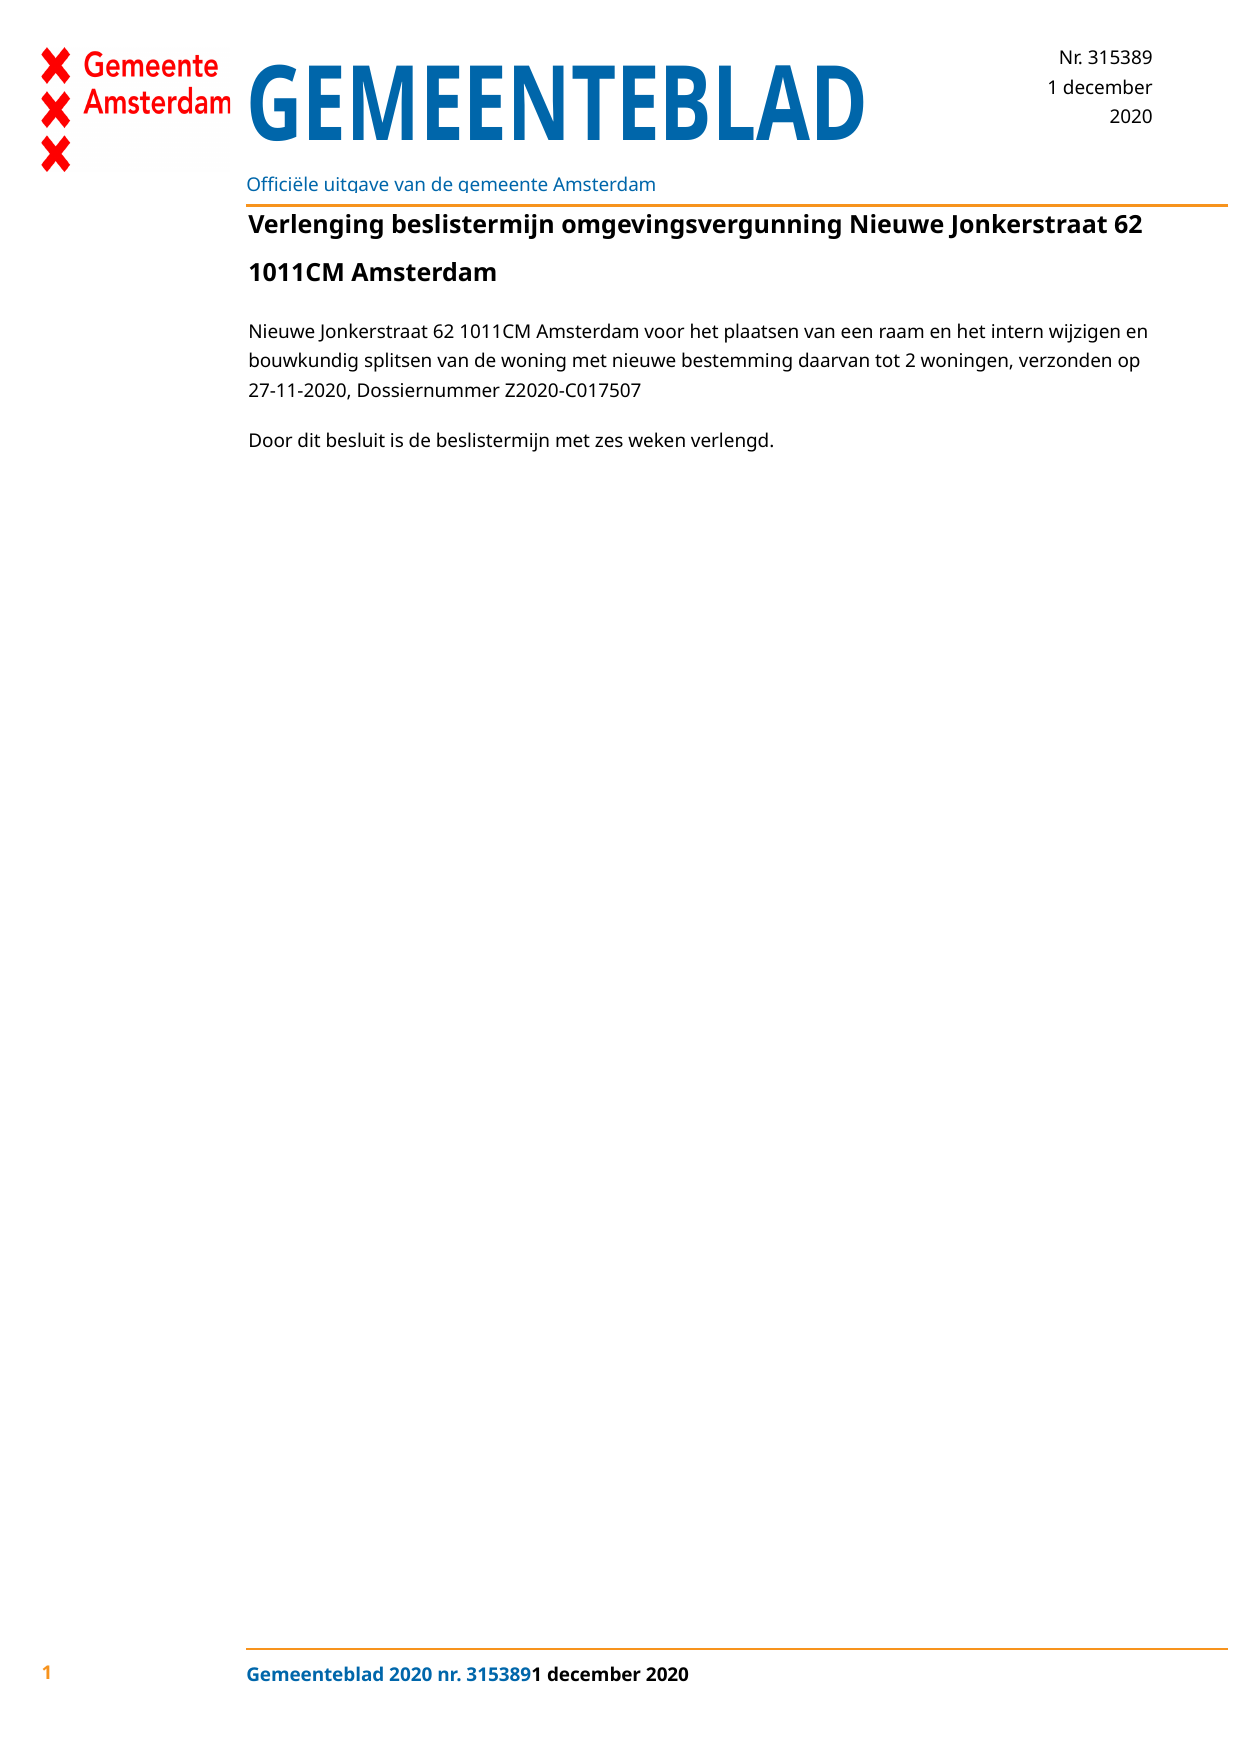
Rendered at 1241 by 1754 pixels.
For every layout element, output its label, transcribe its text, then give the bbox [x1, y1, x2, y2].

text Nieuwe Jonkerstraat 62 1011CM Amsterdam voor het plaatsen van een raam en het intern wijzigen en bouwkundig splitsen van de woning met nieuwe bestemming daarvan tot 2 woningen, verzonden op 27-11-2020, Dossiernummer Z2020-C017507 [248, 318, 1152, 403]
text Door dit besluit is de beslistermijn met zes weken verlengd. [248, 427, 1152, 453]
text Verlenging beslistermijn omgevingsvergunning Nieuwe Jonkerstraat 62 1011CM Amsterdam [248, 207, 1152, 288]
picture [41, 47, 231, 172]
